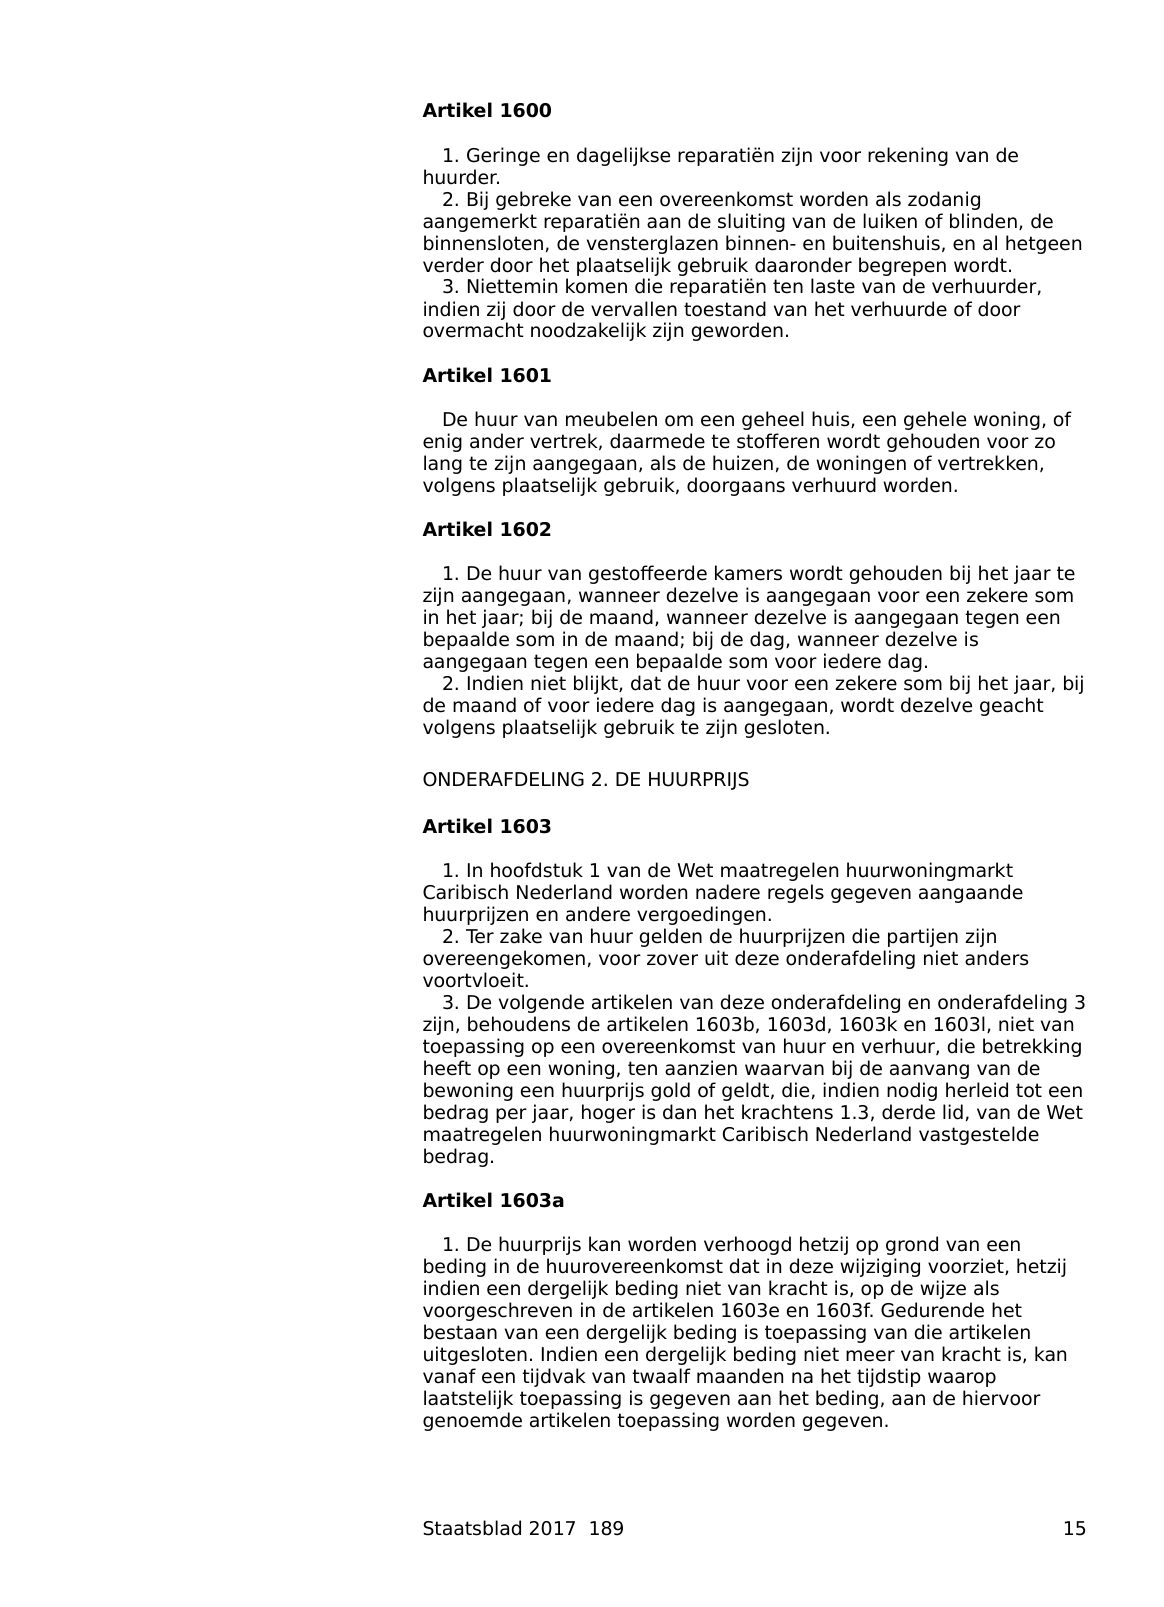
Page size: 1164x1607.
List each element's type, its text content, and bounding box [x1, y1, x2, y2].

subtitle ONDERAFDELING 2. DE HUURPRIJS [422, 769, 1087, 791]
subtitle Artikel 1603 [422, 816, 1087, 838]
subtitle Artikel 1602 [422, 519, 1087, 541]
text 1. De huur van gestoffeerde kamers wordt gehouden bij het jaar te zijn aangegaan, wanneer dezelve is aangegaan voor een zekere som in het jaar; bij de maand, wanneer dezelve is aangegaan tegen een bepaalde som in de maand; bij de dag, wanneer dezelve is aangegaan tegen een bepaalde som voor iedere dag. [422, 563, 1087, 673]
text 1. De huurprijs kan worden verhoogd hetzij op grond van een beding in de huurovereenkomst dat in deze wijziging voorziet, hetzij indien een dergelijk beding niet van kracht is, op de wijze als voorgeschreven in de artikelen 1603e en 1603f. Gedurende het bestaan van een dergelijk beding is toepassing van die artikelen uitgesloten. Indien een dergelijk beding niet meer van kracht is, kan vanaf een tijdvak van twaalf maanden na het tijdstip waarop laatstelijk toepassing is gegeven aan het beding, aan de hiervoor genoemde artikelen toepassing worden gegeven. [422, 1234, 1087, 1432]
text 2. Ter zake van huur gelden de huurprijzen die partijen zijn overeengekomen, voor zover uit deze onderafdeling niet anders voortvloeit. [422, 926, 1087, 992]
text 3. Niettemin komen die reparatiën ten laste van de verhuurder, indien zij door de vervallen toestand van het verhuurde of door overmacht noodzakelijk zijn geworden. [422, 276, 1087, 342]
text 3. De volgende artikelen van deze onderafdeling en onderafdeling 3 zijn, behoudens de artikelen 1603b, 1603d, 1603k en 1603l, niet van toepassing op een overeenkomst van huur en verhuur, die betrekking heeft op een woning, ten aanzien waarvan bij de aanvang van de bewoning een huurprijs gold of geldt, die, indien nodig herleid tot een bedrag per jaar, hoger is dan het krachtens 1.3, derde lid, van de Wet maatregelen huurwoningmarkt Caribisch Nederland vastgestelde bedrag. [422, 992, 1087, 1168]
text 1. In hoofdstuk 1 van de Wet maatregelen huurwoningmarkt Caribisch Nederland worden nadere regels gegeven aangaande huurprijzen en andere vergoedingen. [422, 860, 1087, 926]
text 2. Indien niet blijkt, dat de huur voor een zekere som bij het jaar, bij de maand of voor iedere dag is aangegaan, wordt dezelve geacht volgens plaatselijk gebruik te zijn gesloten. [422, 673, 1087, 739]
subtitle Artikel 1600 [422, 100, 1087, 122]
subtitle Artikel 1603a [422, 1190, 1087, 1212]
text 2. Bij gebreke van een overeenkomst worden als zodanig aangemerkt reparatiën aan de sluiting van de luiken of blinden, de binnensloten, de vensterglazen binnen- en buitenshuis, en al hetgeen verder door het plaatselijk gebruik daaronder begrepen wordt. [422, 188, 1087, 276]
text De huur van meubelen om een geheel huis, een gehele woning, of enig ander vertrek, daarmede te stofferen wordt gehouden voor zo lang te zijn aangegaan, als de huizen, de woningen of vertrekken, volgens plaatselijk gebruik, doorgaans verhuurd worden. [422, 409, 1087, 497]
text 1. Geringe en dagelijkse reparatiën zijn voor rekening van de huurder. [422, 144, 1087, 188]
subtitle Artikel 1601 [422, 364, 1087, 387]
